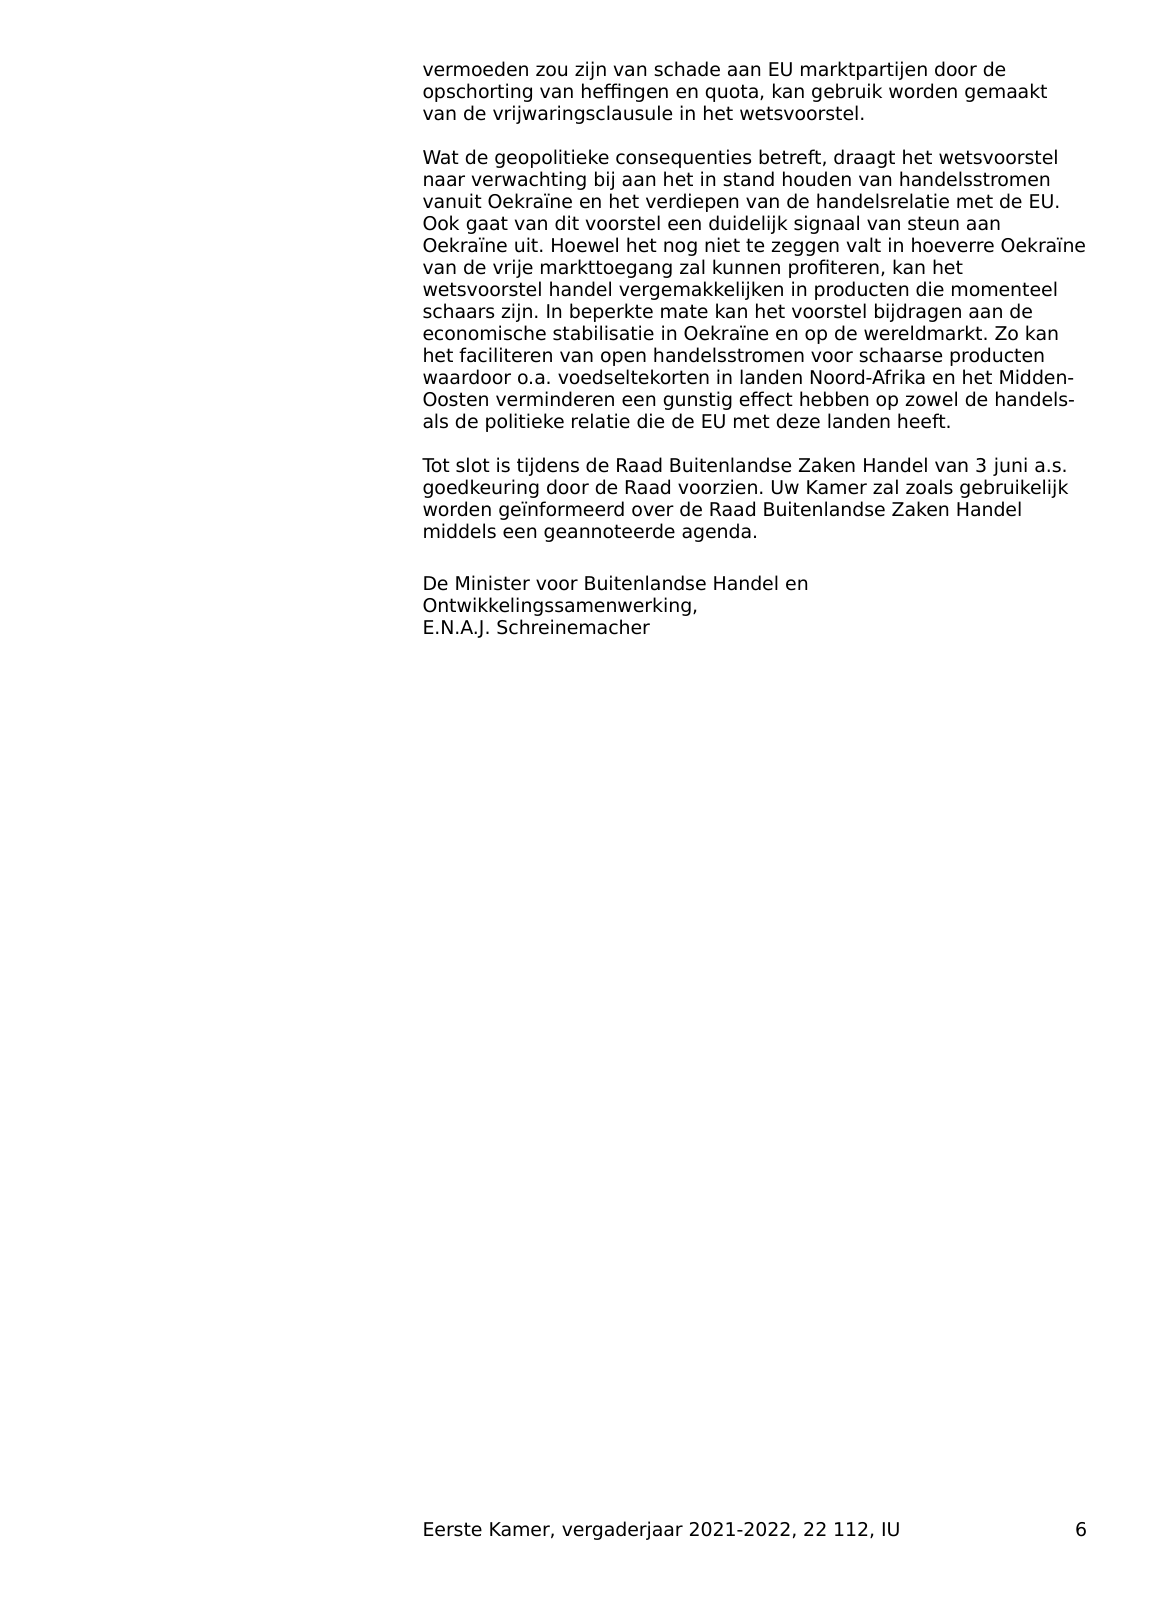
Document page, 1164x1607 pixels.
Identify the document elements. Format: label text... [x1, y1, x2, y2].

text Wat de geopolitieke consequenties betreft, draagt het wetsvoorstel naar verwachting bij aan het in stand houden van handelsstromen vanuit Oekraïne en het verdiepen van de handelsrelatie met de EU. Ook gaat van dit voorstel een duidelijk signaal van steun aan Oekraïne uit. Hoewel het nog niet te zeggen valt in hoeverre Oekraïne van de vrije markttoegang zal kunnen profiteren, kan het wetsvoorstel handel vergemakkelijken in producten die momenteel schaars zijn. In beperkte mate kan het voorstel bijdragen aan de economische stabilisatie in Oekraïne en op de wereldmarkt. Zo kan het faciliteren van open handelsstromen voor schaarse producten waardoor o.a. voedseltekorten in landen Noord-Afrika en het Midden-Oosten verminderen een gunstig effect hebben op zowel de handels- als de politieke relatie die de EU met deze landen heeft. [422, 147, 1087, 433]
text Tot slot is tijdens de Raad Buitenlandse Zaken Handel van 3 juni a.s. goedkeuring door de Raad voorzien. Uw Kamer zal zoals gebruikelijk worden geïnformeerd over de Raad Buitenlandse Zaken Handel middels een geannoteerde agenda. [422, 455, 1087, 543]
text vermoeden zou zijn van schade aan EU marktpartijen door de opschorting van heffingen en quota, kan gebruik worden gemaakt van de vrijwaringsclausule in het wetsvoorstel. [422, 59, 1087, 125]
text De Minister voor Buitenlandse Handel en Ontwikkelingssamenwerking, E.N.A.J. Schreinemacher [422, 573, 1087, 639]
